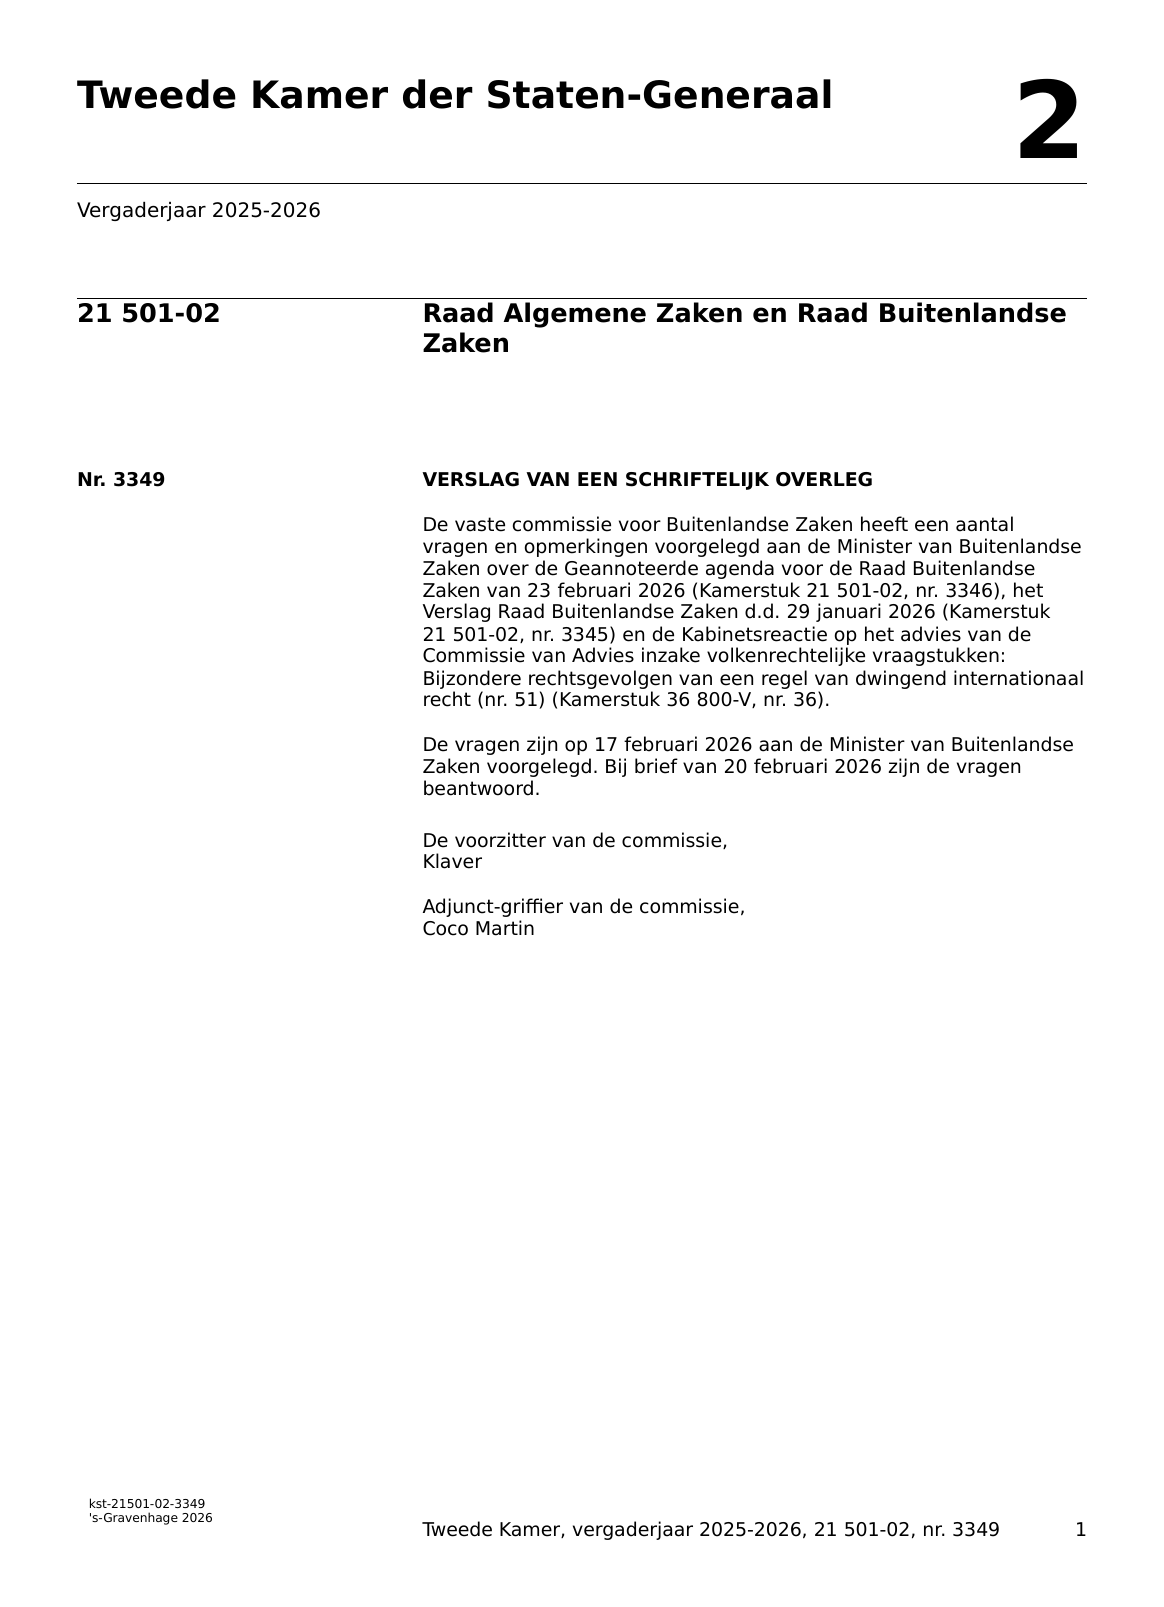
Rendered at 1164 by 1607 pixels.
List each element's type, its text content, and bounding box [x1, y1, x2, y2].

text Adjunct-griffier van de commissie, Coco Martin [422, 896, 1087, 939]
subtitle Nr. 3349 VERSLAG VAN EEN SCHRIFTELIJK OVERLEG [77, 469, 1087, 491]
table_cell Vergaderjaar 2025-2026 [77, 184, 1087, 298]
text De vaste commissie voor Buitenlandse Zaken heeft een aantal vragen en opmerkingen voorgelegd aan de Minister van Buitenlandse Zaken over de Geannoteerde agenda voor de Raad Buitenlandse Zaken van 23 februari 2026 (Kamerstuk 21 501-02, nr. 3346), het Verslag Raad Buitenlandse Zaken d.d. 29 januari 2026 (Kamerstuk 21 501-02, nr. 3345) en de Kabinetsreactie op het advies van de Commissie van Advies inzake volkenrechtelijke vraagstukken: Bijzondere rechtsgevolgen van een regel van dwingend internationaal recht (nr. 51) (Kamerstuk 36 800-V, nr. 36). [422, 513, 1087, 711]
text 's-Gravenhage 2026 [88, 1511, 323, 1525]
subtitle 21 501-02 Raad Algemene Zaken en Raad Buitenlandse Zaken [77, 299, 1087, 358]
text De vragen zijn op 17 februari 2026 aan de Minister van Buitenlandse Zaken voorgelegd. Bij brief van 20 februari 2026 zijn de vragen beantwoord. [422, 733, 1087, 799]
text De voorzitter van de commissie, Klaver [422, 829, 1087, 873]
text kst-21501-02-3349 [88, 1497, 323, 1511]
table_header Tweede Kamer der Staten-Generaal [77, 59, 886, 183]
table_header 2 [886, 59, 1087, 183]
